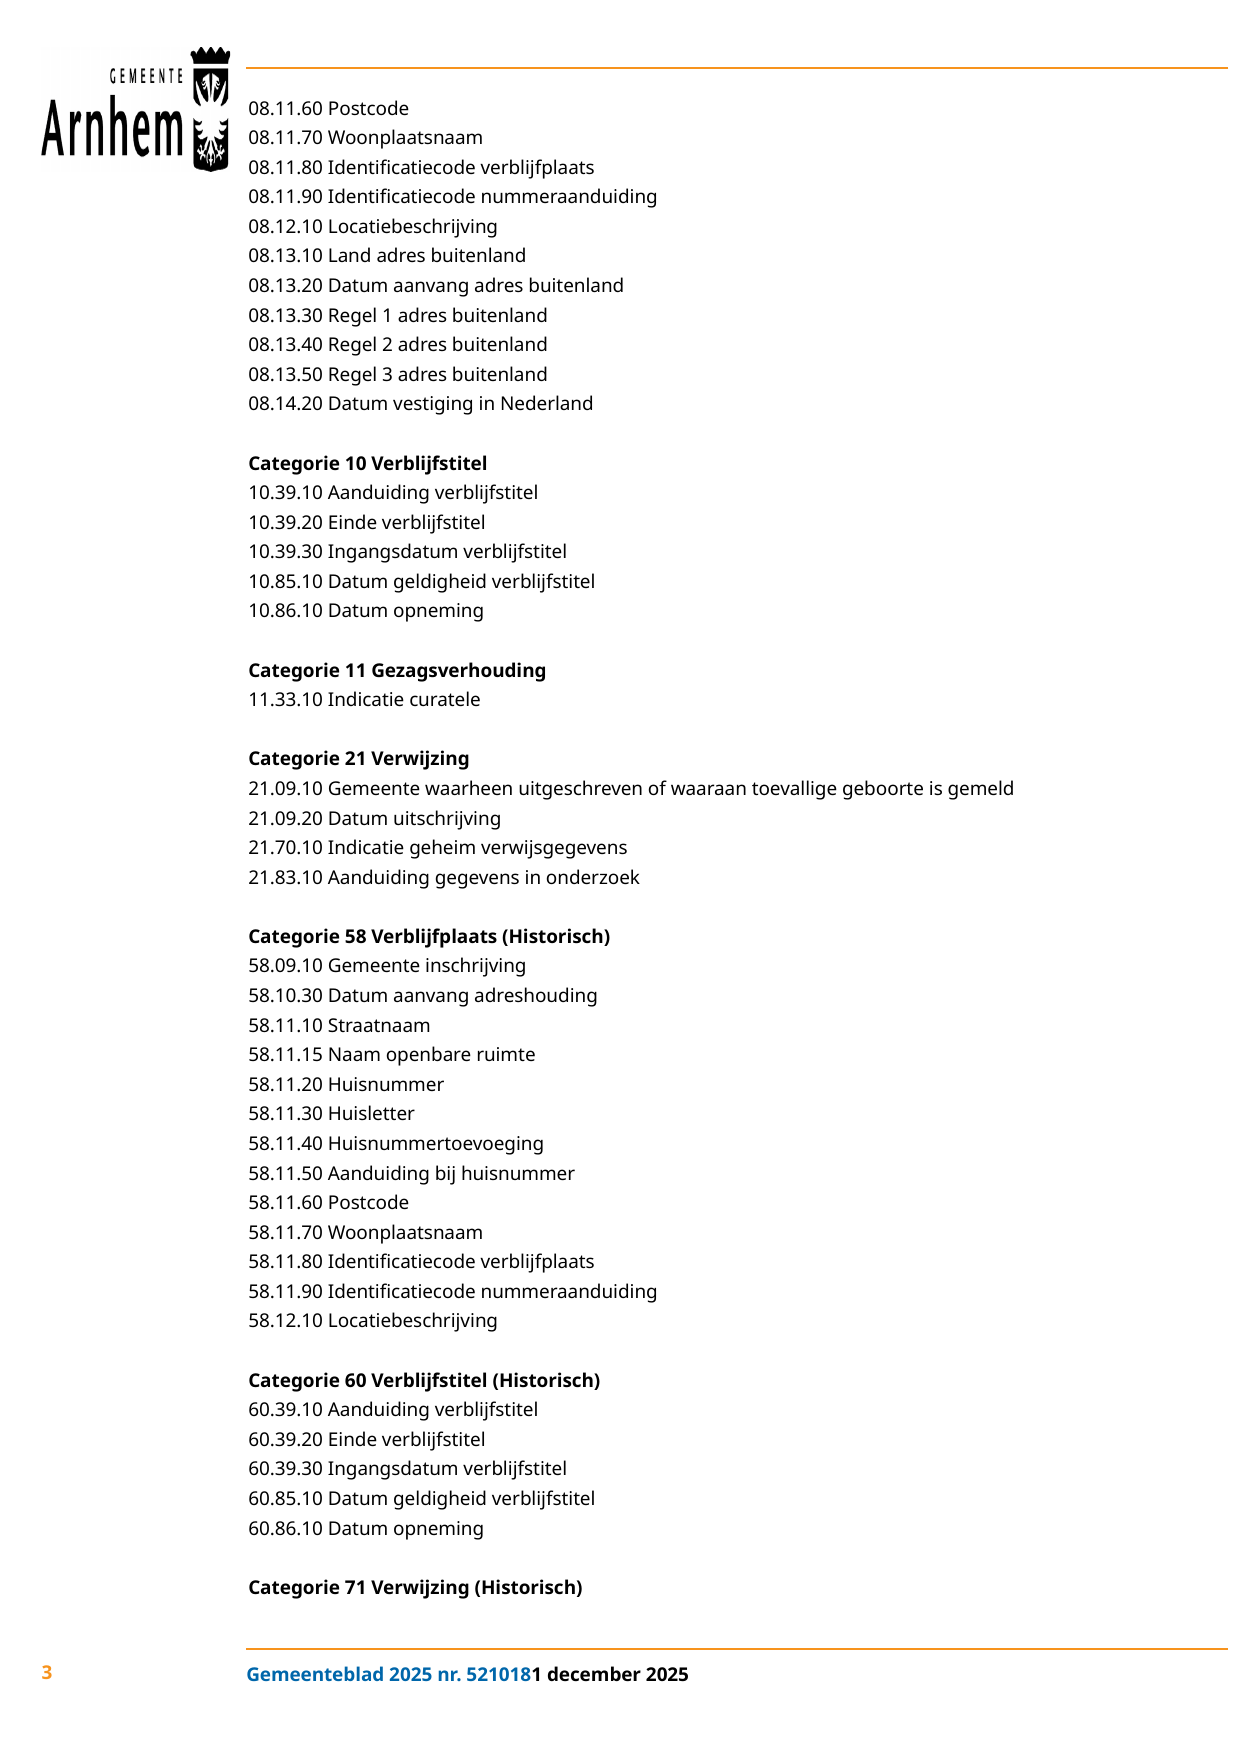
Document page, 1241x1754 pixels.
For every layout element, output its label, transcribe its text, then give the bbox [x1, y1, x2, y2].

text 08.11.90 Identificatiecode nummeraanduiding [248, 183, 1152, 209]
text 58.11.40 Huisnummertoevoeging [248, 1130, 1152, 1156]
text 10.39.20 Einde verblijfstitel [248, 509, 1152, 535]
text 08.11.70 Woonplaatsnaam [248, 124, 1152, 150]
text 58.11.20 Huisnummer [248, 1071, 1152, 1097]
text 58.11.30 Huisletter [248, 1101, 1152, 1126]
text 08.13.50 Regel 3 adres buitenland [248, 361, 1152, 387]
text 10.39.10 Aanduiding verblijfstitel [248, 479, 1152, 505]
text 60.39.10 Aanduiding verblijfstitel [248, 1396, 1152, 1422]
text 08.11.80 Identificatiecode verblijfplaats [248, 154, 1152, 180]
text 58.11.90 Identificatiecode nummeraanduiding [248, 1278, 1152, 1304]
text 58.09.10 Gemeente inschrijving [248, 953, 1152, 978]
text 08.13.20 Datum aanvang adres buitenland [248, 272, 1152, 298]
text 58.11.80 Identificatiecode verblijfplaats [248, 1248, 1152, 1274]
text 08.12.10 Locatiebeschrijving [248, 213, 1152, 239]
text Categorie 21 Verwijzing [248, 746, 1152, 771]
text 21.09.20 Datum uitschrijving [248, 805, 1152, 831]
text 60.86.10 Datum opneming [248, 1515, 1152, 1541]
text 58.11.10 Straatnaam [248, 1012, 1152, 1038]
text 58.10.30 Datum aanvang adreshouding [248, 982, 1152, 1008]
text 08.13.30 Regel 1 adres buitenland [248, 302, 1152, 328]
text Categorie 71 Verwijzing (Historisch) [248, 1574, 1152, 1600]
text 08.11.60 Postcode [248, 95, 1152, 121]
text 60.39.30 Ingangsdatum verblijfstitel [248, 1456, 1152, 1481]
picture [41, 47, 231, 172]
text 58.11.70 Woonplaatsnaam [248, 1219, 1152, 1245]
text 60.39.20 Einde verblijfstitel [248, 1426, 1152, 1452]
text Categorie 58 Verblijfplaats (Historisch) [248, 923, 1152, 949]
text 10.86.10 Datum opneming [248, 598, 1152, 623]
text 08.13.10 Land adres buitenland [248, 243, 1152, 268]
text 58.12.10 Locatiebeschrijving [248, 1308, 1152, 1333]
text 21.70.10 Indicatie geheim verwijsgegevens [248, 834, 1152, 860]
text 58.11.50 Aanduiding bij huisnummer [248, 1160, 1152, 1186]
text 11.33.10 Indicatie curatele [248, 686, 1152, 712]
text 21.09.10 Gemeente waarheen uitgeschreven of waaraan toevallige geboorte is gemeld [248, 775, 1152, 801]
text Categorie 10 Verblijfstitel [248, 450, 1152, 476]
text 10.85.10 Datum geldigheid verblijfstitel [248, 568, 1152, 594]
text Categorie 11 Gezagsverhouding [248, 657, 1152, 683]
text 60.85.10 Datum geldigheid verblijfstitel [248, 1485, 1152, 1511]
text 58.11.60 Postcode [248, 1189, 1152, 1215]
text 21.83.10 Aanduiding gegevens in onderzoek [248, 864, 1152, 890]
text 08.13.40 Regel 2 adres buitenland [248, 331, 1152, 357]
text 10.39.30 Ingangsdatum verblijfstitel [248, 538, 1152, 564]
text 08.14.20 Datum vestiging in Nederland [248, 391, 1152, 416]
text Categorie 60 Verblijfstitel (Historisch) [248, 1367, 1152, 1393]
text 58.11.15 Naam openbare ruimte [248, 1041, 1152, 1067]
